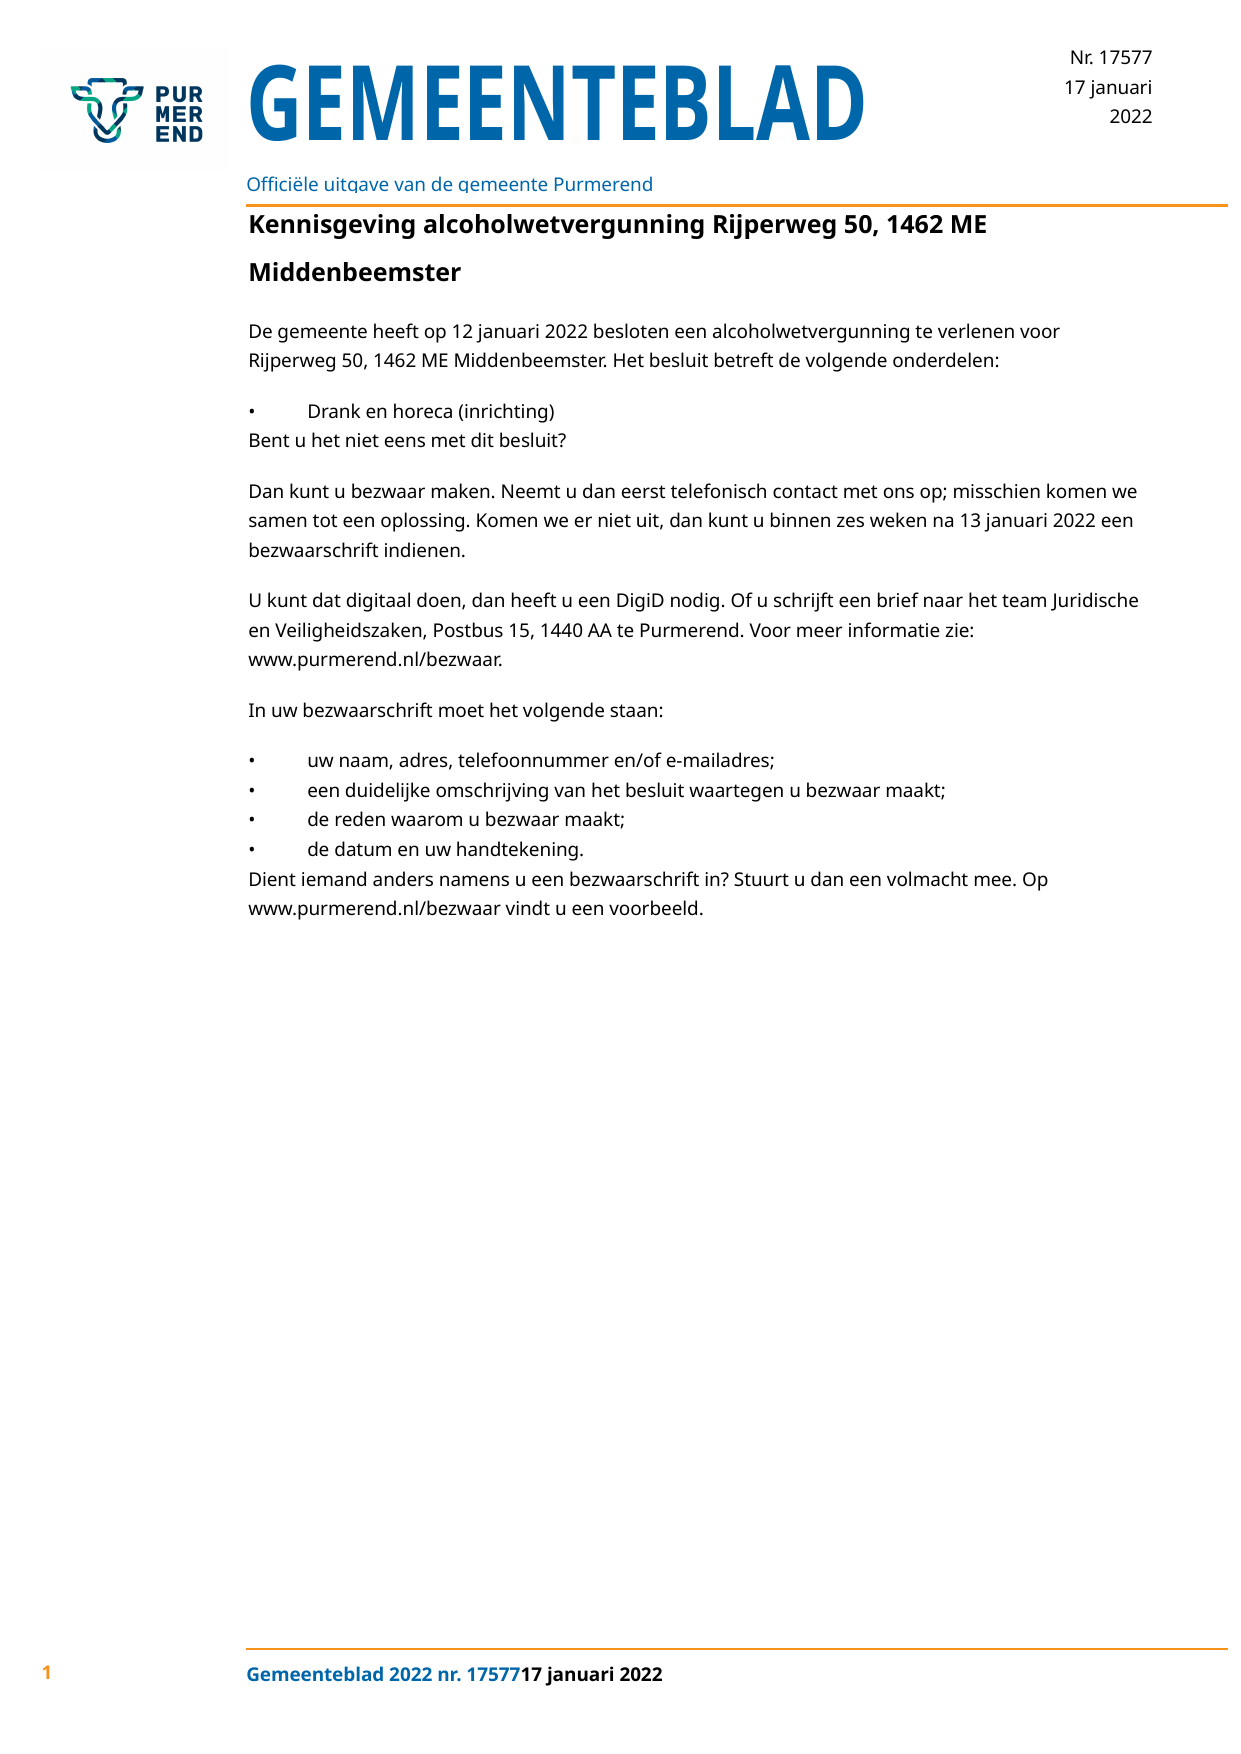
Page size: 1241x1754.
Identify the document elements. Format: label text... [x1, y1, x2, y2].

list Drank en horeca (inrichting) [248, 398, 1152, 424]
picture [41, 47, 231, 172]
text Dient iemand anders namens u een bezwaarschrift in? Stuurt u dan een volmacht mee. Op www.purmerend.nl/bezwaar vindt u een voorbeeld. [248, 866, 1152, 921]
text De gemeente heeft op 12 januari 2022 besloten een alcoholwetvergunning te verlenen voor Rijperweg 50, 1462 ME Middenbeemster. Het besluit betreft de volgende onderdelen: [248, 318, 1152, 373]
list de reden waarom u bezwaar maakt; [248, 807, 1152, 832]
text Bent u het niet eens met dit besluit? [248, 427, 1152, 453]
text U kunt dat digitaal doen, dan heeft u een DigiD nodig. Of u schrijft een brief naar het team Juridische en Veiligheidszaken, Postbus 15, 1440 AA te Purmerend. Voor meer informatie zie: www.purmerend.nl/bezwaar. [248, 587, 1152, 672]
text In uw bezwaarschrift moet het volgende staan: [248, 697, 1152, 723]
text Kennisgeving alcoholwetvergunning Rijperweg 50, 1462 ME Middenbeemster [248, 207, 1152, 288]
list uw naam, adres, telefoonnummer en/of e-mailadres; [248, 747, 1152, 773]
text Dan kunt u bezwaar maken. Neemt u dan eerst telefonisch contact met ons op; misschien komen we samen tot een oplossing. Komen we er niet uit, dan kunt u binnen zes weken na 13 januari 2022 een bezwaarschrift indienen. [248, 478, 1152, 563]
list de datum en uw handtekening. [248, 836, 1152, 862]
list een duidelijke omschrijving van het besluit waartegen u bezwaar maakt; [248, 777, 1152, 803]
